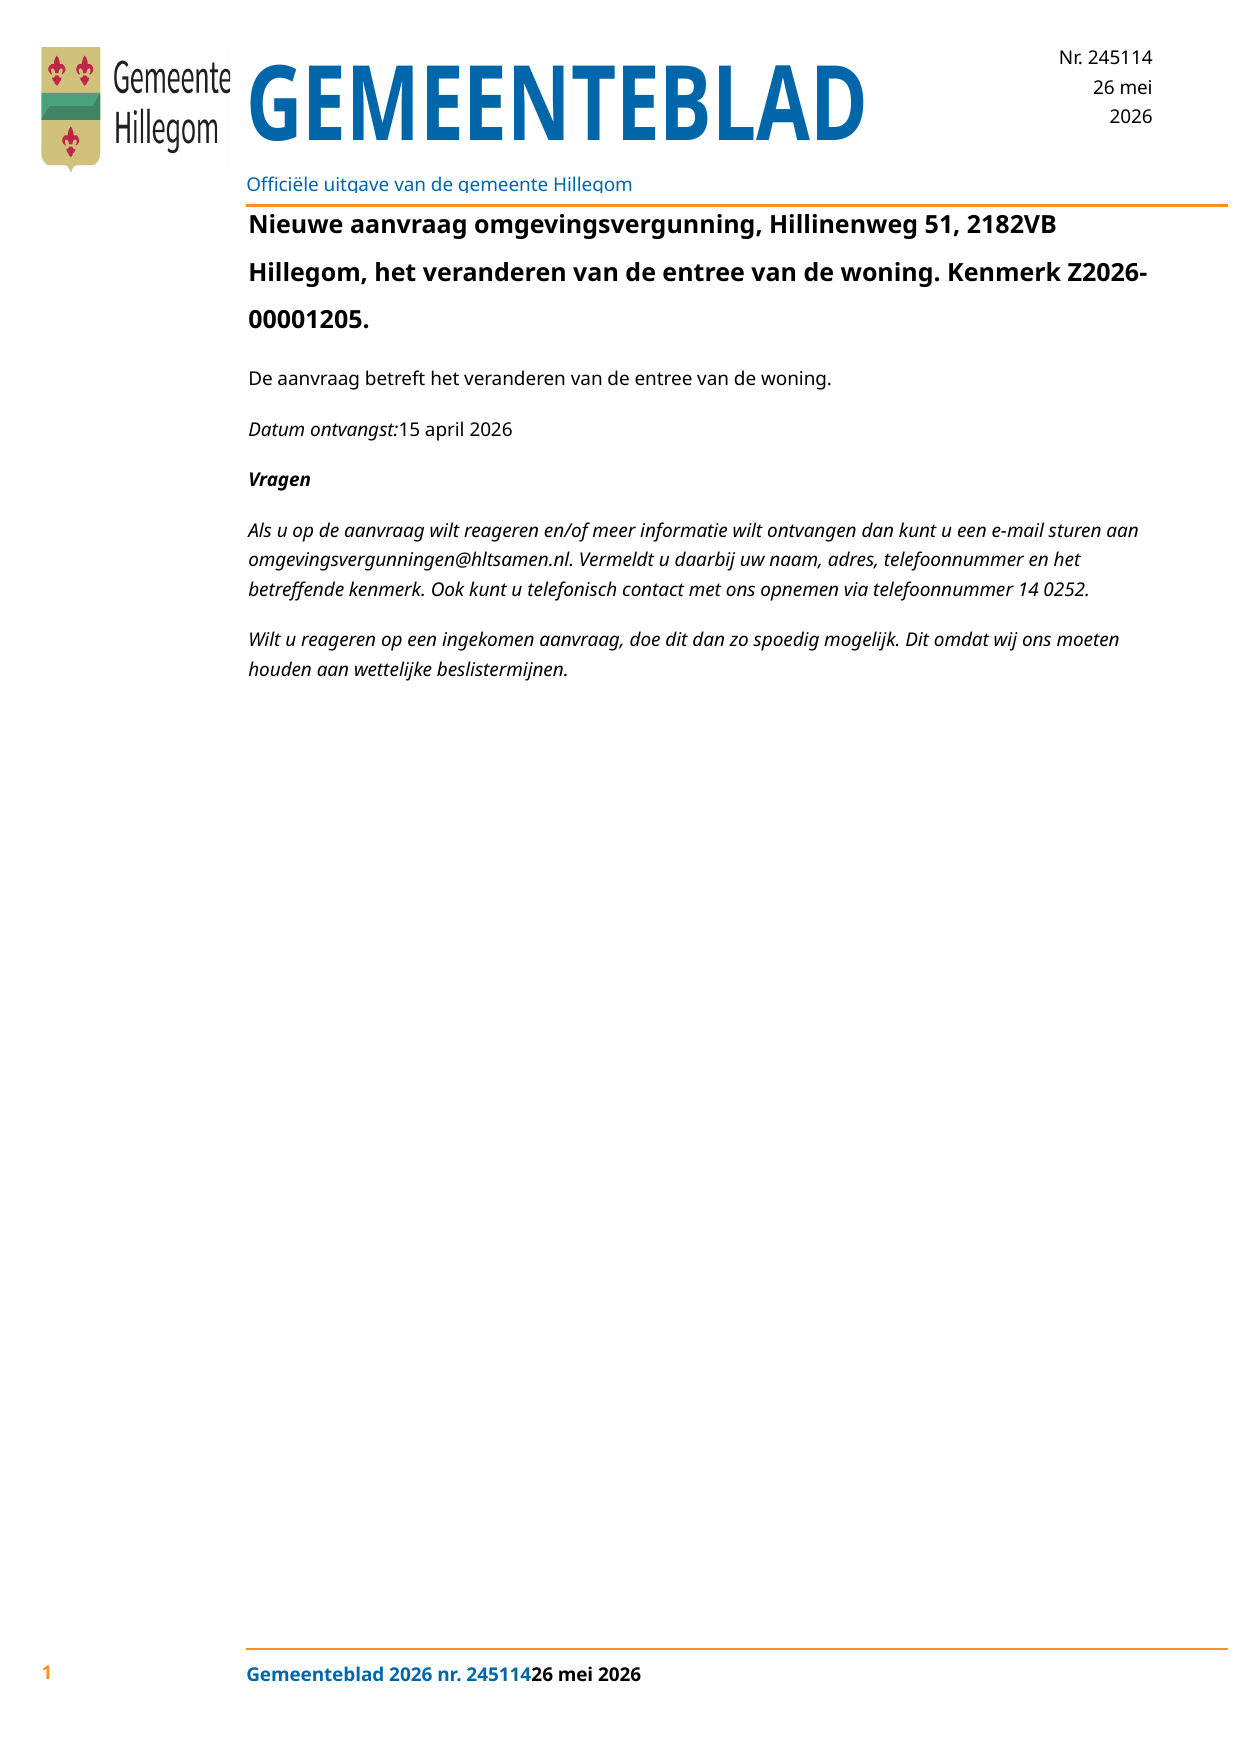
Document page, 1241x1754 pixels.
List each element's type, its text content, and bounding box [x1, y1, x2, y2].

text De aanvraag betreft het veranderen van de entree van de woning. [248, 366, 1152, 391]
text Datum ontvangst:15 april 2026 [248, 416, 1152, 442]
text Nieuwe aanvraag omgevingsvergunning, Hillinenweg 51, 2182VB Hillegom, het veranderen van de entree van de woning. Kenmerk Z2026-00001205. [248, 207, 1152, 336]
text Als u op de aanvraag wilt reageren en/of meer informatie wilt ontvangen dan kunt u een e-mail sturen aan omgevingsvergunningen@hltsamen.nl. Vermeldt u daarbij uw naam, adres, telefoonnummer en het betreffende kenmerk. Ook kunt u telefonisch contact met ons opnemen via telefoonnummer 14 0252. [248, 517, 1152, 602]
text Wilt u reageren op een ingekomen aanvraag, doe dit dan zo spoedig mogelijk. Dit omdat wij ons moeten houden aan wettelijke beslistermijnen. [248, 626, 1152, 682]
text Vragen [248, 466, 1152, 492]
picture [41, 47, 231, 172]
